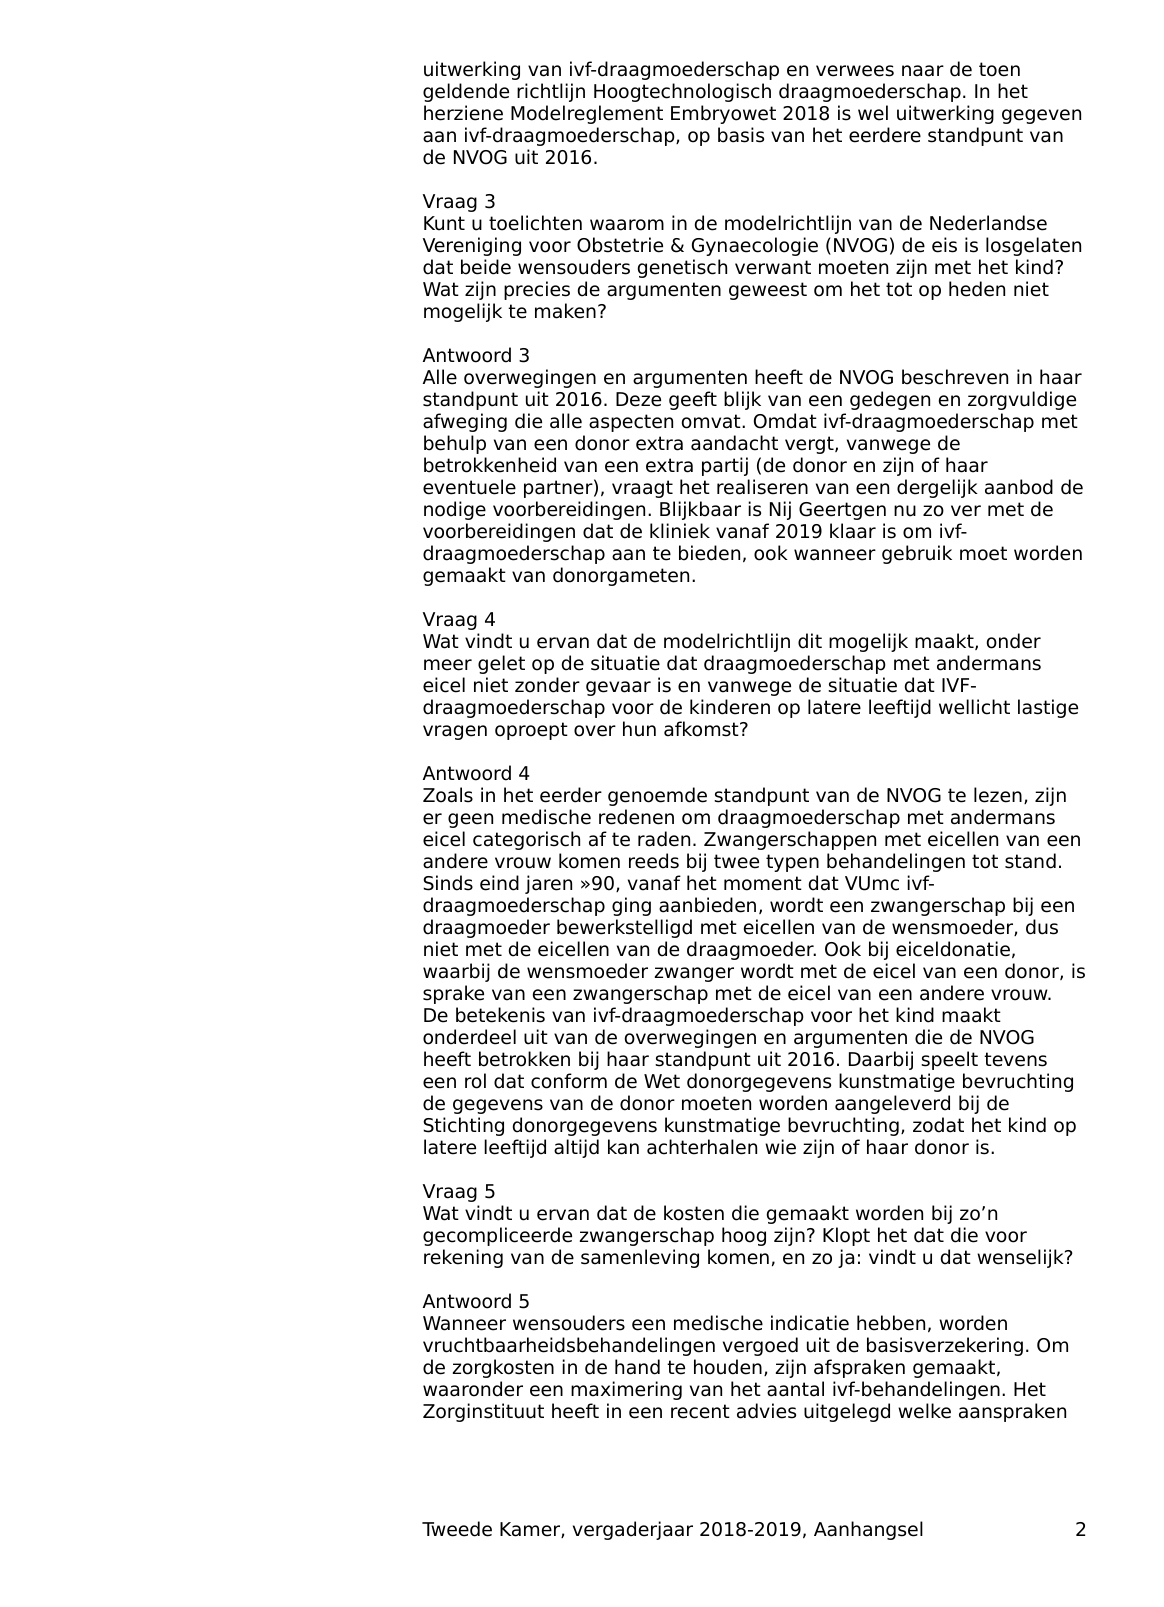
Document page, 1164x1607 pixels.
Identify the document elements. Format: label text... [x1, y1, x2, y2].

text Wat vindt u ervan dat de kosten die gemaakt worden bij zo’n gecompliceerde zwangerschap hoog zijn? Klopt het dat die voor rekening van de samenleving komen, en zo ja: vindt u dat wenselijk? [422, 1203, 1087, 1269]
text Vraag 3 [422, 191, 1087, 213]
text Vraag 5 [422, 1181, 1087, 1203]
text Alle overwegingen en argumenten heeft de NVOG beschreven in haar standpunt uit 2016. Deze geeft blijk van een gedegen en zorgvuldige afweging die alle aspecten omvat. Omdat ivf-draagmoederschap met behulp van een donor extra aandacht vergt, vanwege de betrokkenheid van een extra partij (de donor en zijn of haar eventuele partner), vraagt het realiseren van een dergelijk aanbod de nodige voorbereidingen. Blijkbaar is Nij Geertgen nu zo ver met de voorbereidingen dat de kliniek vanaf 2019 klaar is om ivf-draagmoederschap aan te bieden, ook wanneer gebruik moet worden gemaakt van donorgameten. [422, 367, 1087, 587]
text Antwoord 3 [422, 345, 1087, 367]
text Antwoord 4 [422, 763, 1087, 785]
text Zoals in het eerder genoemde standpunt van de NVOG te lezen, zijn er geen medische redenen om draagmoederschap met andermans eicel categorisch af te raden. Zwangerschappen met eicellen van een andere vrouw komen reeds bij twee typen behandelingen tot stand. Sinds eind jaren »90, vanaf het moment dat VUmc ivf-draagmoederschap ging aanbieden, wordt een zwangerschap bij een draagmoeder bewerkstelligd met eicellen van de wensmoeder, dus niet met de eicellen van de draagmoeder. Ook bij eiceldonatie, waarbij de wensmoeder zwanger wordt met de eicel van een donor, is sprake van een zwangerschap met de eicel van een andere vrouw. [422, 785, 1087, 1005]
text Vraag 4 [422, 609, 1087, 631]
text De betekenis van ivf-draagmoederschap voor het kind maakt onderdeel uit van de overwegingen en argumenten die de NVOG heeft betrokken bij haar standpunt uit 2016. Daarbij speelt tevens een rol dat conform de Wet donorgegevens kunstmatige bevruchting de gegevens van de donor moeten worden aangeleverd bij de Stichting donorgegevens kunstmatige bevruchting, zodat het kind op latere leeftijd altijd kan achterhalen wie zijn of haar donor is. [422, 1005, 1087, 1159]
text Antwoord 5 [422, 1291, 1087, 1313]
text Wat vindt u ervan dat de modelrichtlijn dit mogelijk maakt, onder meer gelet op de situatie dat draagmoederschap met andermans eicel niet zonder gevaar is en vanwege de situatie dat IVF-draagmoederschap voor de kinderen op latere leeftijd wellicht lastige vragen oproept over hun afkomst? [422, 631, 1087, 741]
text Kunt u toelichten waarom in de modelrichtlijn van de Nederlandse Vereniging voor Obstetrie & Gynaecologie (NVOG) de eis is losgelaten dat beide wensouders genetisch verwant moeten zijn met het kind? Wat zijn precies de argumenten geweest om het tot op heden niet mogelijk te maken? [422, 213, 1087, 323]
text uitwerking van ivf-draagmoederschap en verwees naar de toen geldende richtlijn Hoogtechnologisch draagmoederschap. In het herziene Modelreglement Embryowet 2018 is wel uitwerking gegeven aan ivf-draagmoederschap, op basis van het eerdere standpunt van de NVOG uit 2016. [422, 59, 1087, 169]
text Wanneer wensouders een medische indicatie hebben, worden vruchtbaarheidsbehandelingen vergoed uit de basisverzekering. Om de zorgkosten in de hand te houden, zijn afspraken gemaakt, waaronder een maximering van het aantal ivf-behandelingen. Het Zorginstituut heeft in een recent advies uitgelegd welke aanspraken [422, 1313, 1087, 1445]
